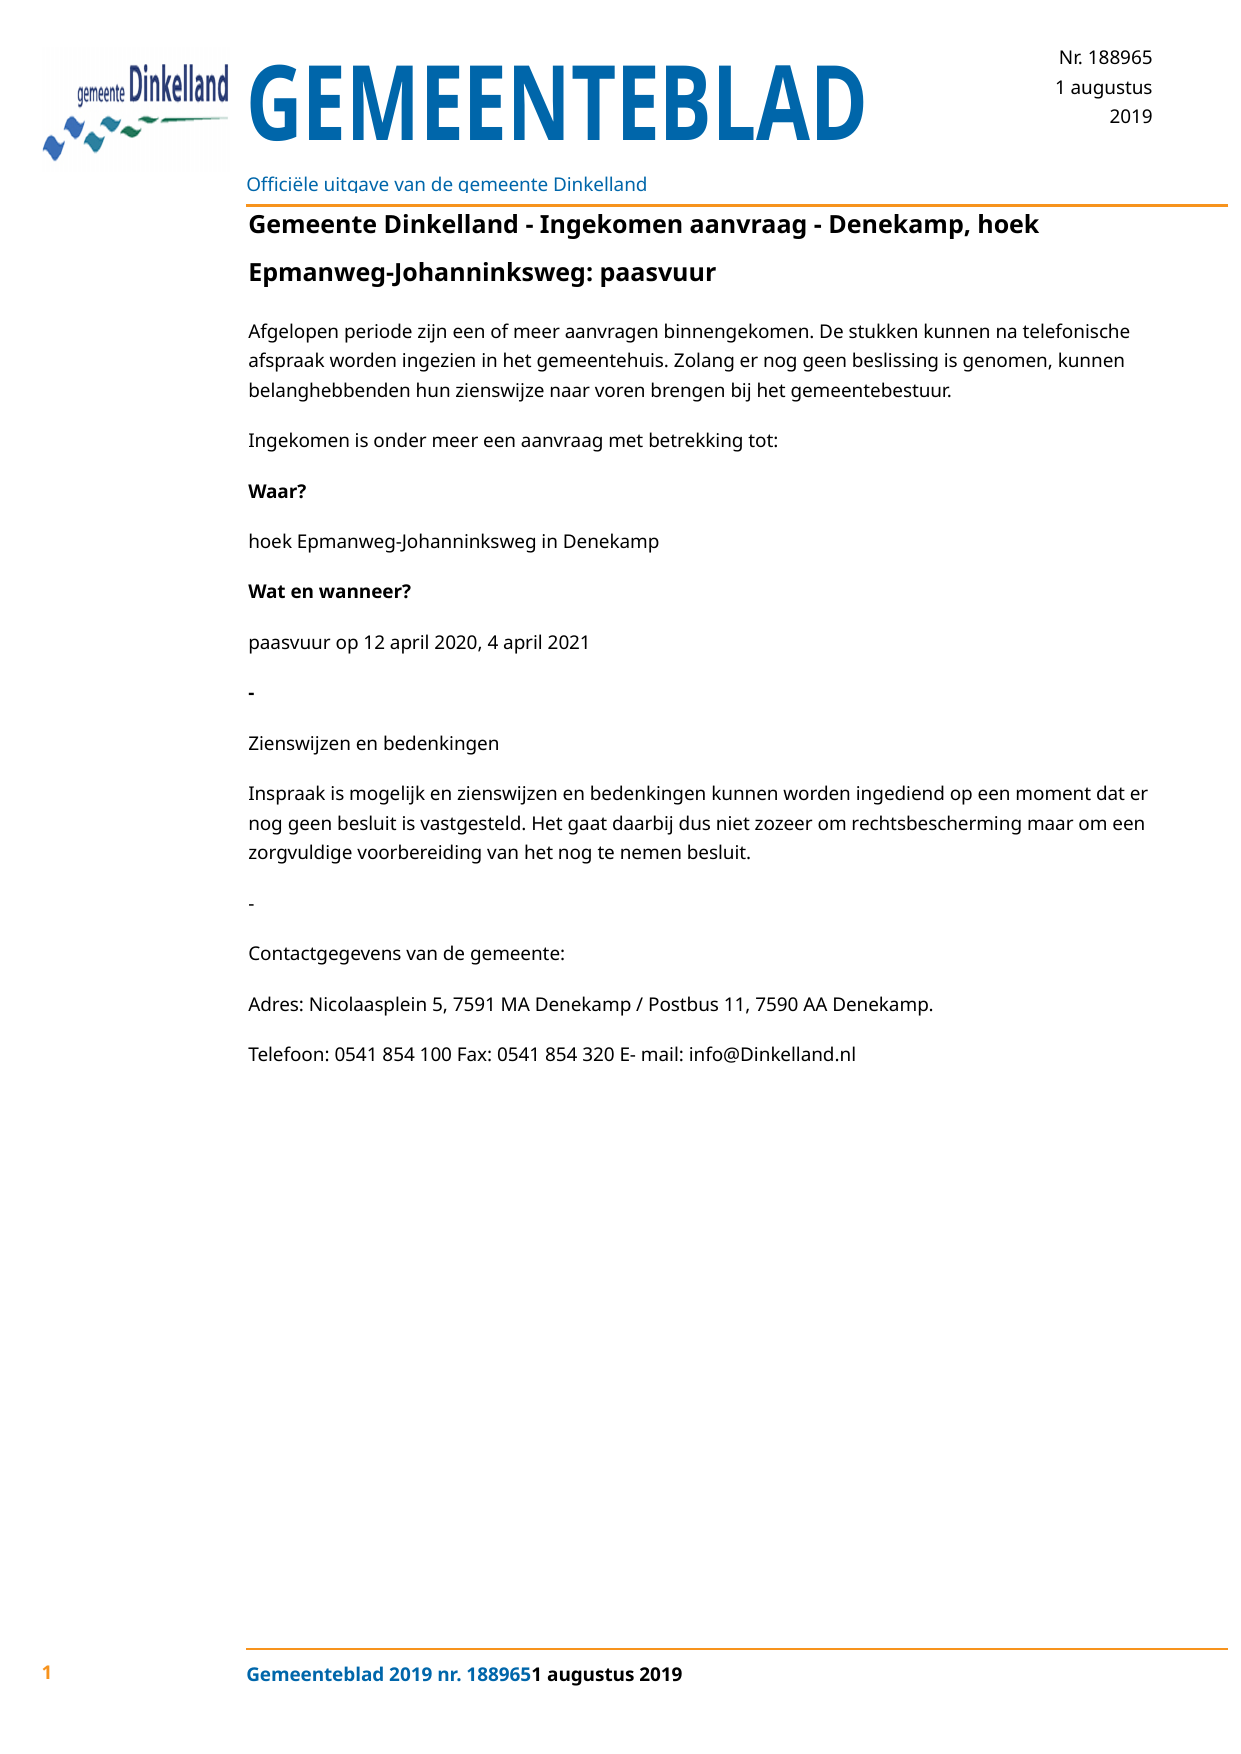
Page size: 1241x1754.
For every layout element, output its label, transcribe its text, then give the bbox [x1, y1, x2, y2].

text Ingekomen is onder meer een aanvraag met betrekking tot: [248, 427, 1152, 453]
text - [248, 890, 1152, 916]
text Zienswijzen en bedenkingen [248, 730, 1152, 756]
text Waar? [248, 478, 1152, 504]
picture [41, 47, 231, 172]
text Gemeente Dinkelland - Ingekomen aanvraag - Denekamp, hoek Epmanweg-Johanninksweg: paasvuur [248, 207, 1152, 288]
text Telefoon: 0541 854 100 Fax: 0541 854 320 E- mail: info@Dinkelland.nl [248, 1041, 1152, 1067]
text Afgelopen periode zijn een of meer aanvragen binnengekomen. De stukken kunnen na telefonische afspraak worden ingezien in het gemeentehuis. Zolang er nog geen beslissing is genomen, kunnen belanghebbenden hun zienswijze naar voren brengen bij het gemeentebestuur. [248, 318, 1152, 403]
text Inspraak is mogelijk en zienswijzen en bedenkingen kunnen worden ingediend op een moment dat er nog geen besluit is vastgesteld. Het gaat daarbij dus niet zozeer om rechtsbescherming maar om een zorgvuldige voorbereiding van het nog te nemen besluit. [248, 780, 1152, 865]
text hoek Epmanweg-Johanninksweg in Denekamp [248, 528, 1152, 554]
text Wat en wanneer? [248, 579, 1152, 604]
text paasvuur op 12 april 2020, 4 april 2021 [248, 629, 1152, 655]
text Contactgegevens van de gemeente: [248, 940, 1152, 966]
text - [248, 679, 1152, 705]
text Adres: Nicolaasplein 5, 7591 MA Denekamp / Postbus 11, 7590 AA Denekamp. [248, 991, 1152, 1017]
